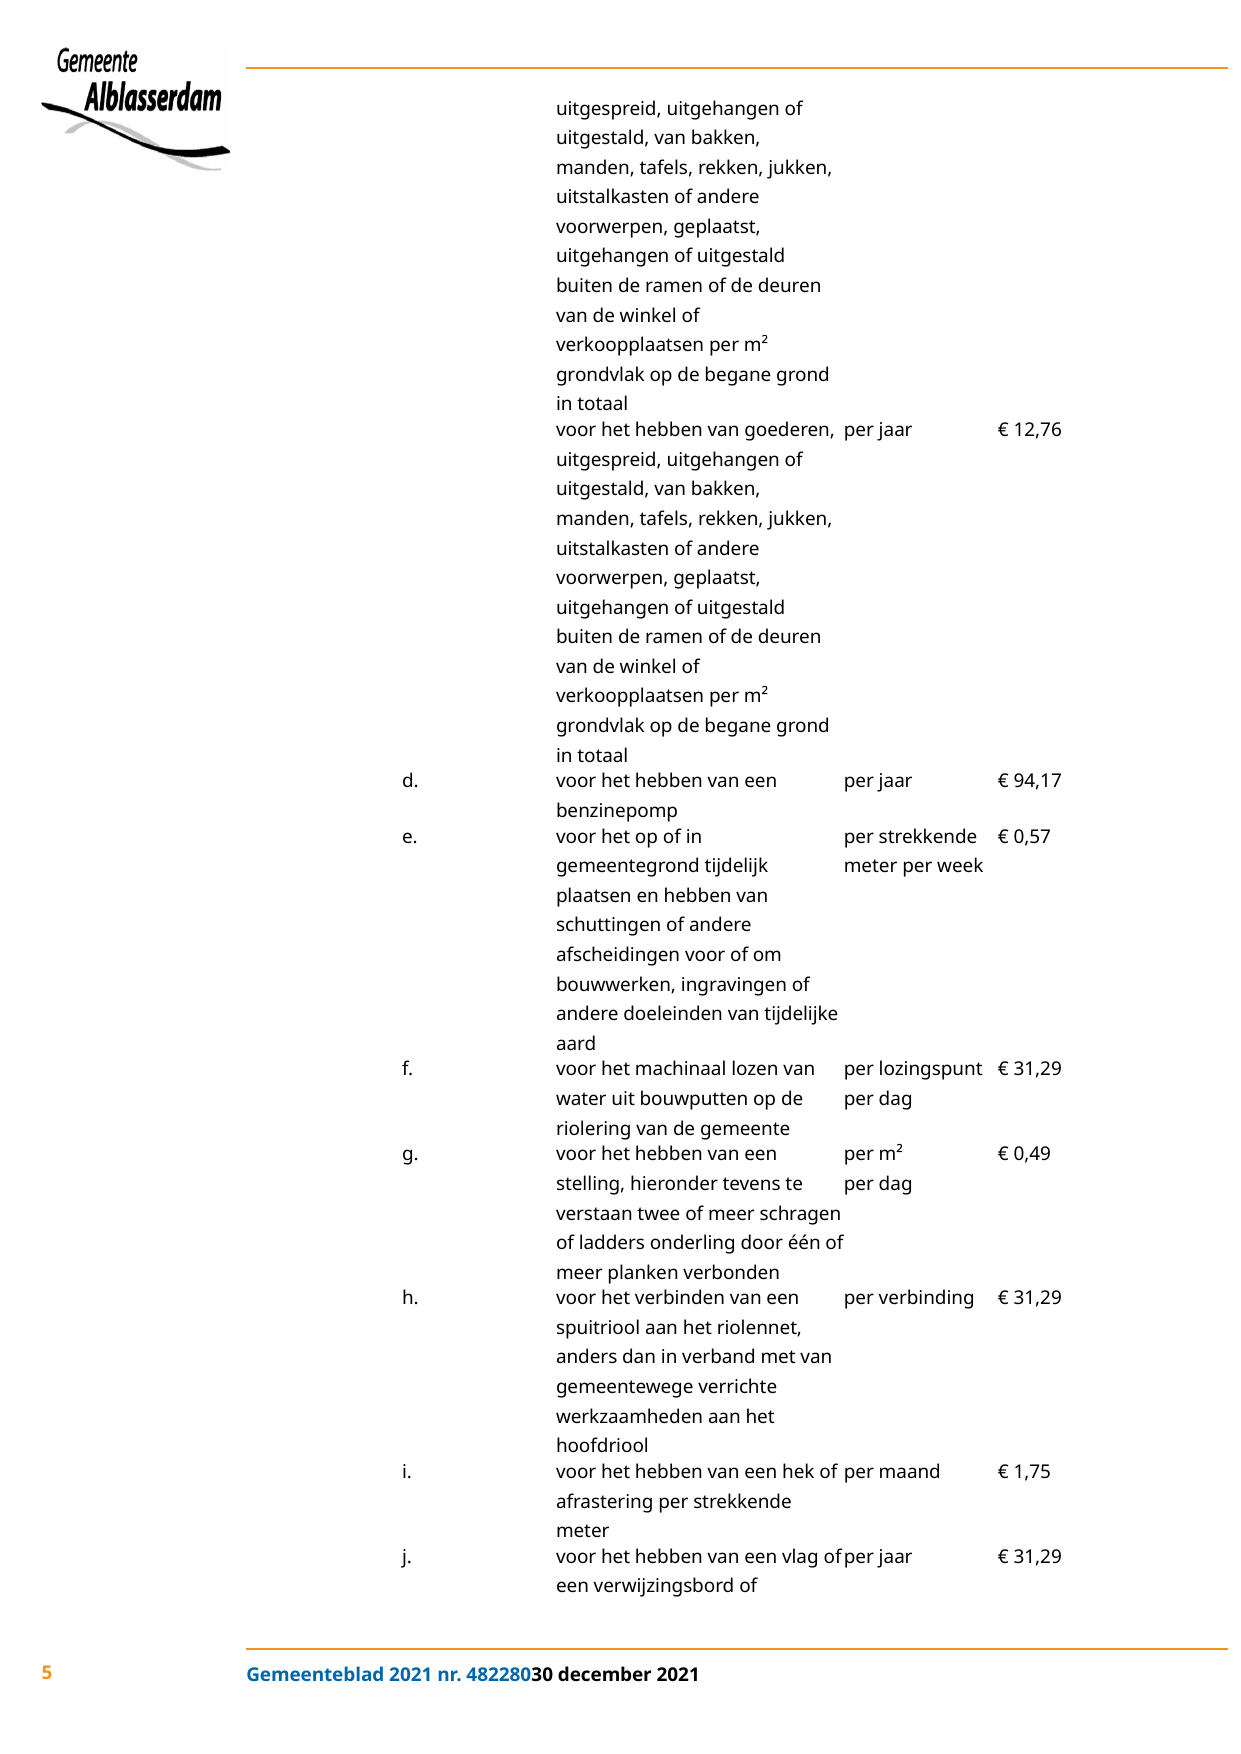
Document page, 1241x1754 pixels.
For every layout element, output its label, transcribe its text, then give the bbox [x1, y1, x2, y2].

table_cell h. [402, 1285, 556, 1458]
table_cell per verbinding [844, 1285, 998, 1458]
table_cell g. [402, 1141, 556, 1284]
table_cell voor het hebben van een stelling, hieronder tevens te verstaan twee of meer schragen of ladders onderling door één of meer planken verbonden [556, 1141, 844, 1284]
table_cell voor het hebben van een benzinepomp [556, 768, 844, 823]
table_cell [248, 1458, 402, 1543]
table_cell [248, 768, 402, 823]
table_cell [402, 95, 556, 416]
table_cell [248, 1141, 402, 1284]
table_cell [248, 1056, 402, 1141]
table_cell [248, 1543, 402, 1598]
table_cell f. [402, 1056, 556, 1141]
table_cell € 94,17 [998, 768, 1152, 823]
table_cell € 31,29 [998, 1543, 1152, 1598]
table_cell [248, 416, 402, 767]
table_cell € 1,75 [998, 1458, 1152, 1543]
table_cell voor het verbinden van een spuitriool aan het riolennet, anders dan in verband met van gemeentewege verrichte werkzaamheden aan het hoofdriool [556, 1285, 844, 1458]
table_cell j. [402, 1543, 556, 1598]
table_cell per m² per dag [844, 1141, 998, 1284]
table_cell per jaar [844, 416, 998, 767]
table_cell [998, 95, 1152, 416]
table_cell uitgespreid, uitgehangen of uitgestald, van bakken, manden, tafels, rekken, jukken, uitstalkasten of andere voorwerpen, geplaatst, uitgehangen of uitgestald buiten de ramen of de deuren van de winkel of verkoopplaatsen per m² grondvlak op de begane grond in totaal [556, 95, 844, 416]
table_cell € 31,29 [998, 1056, 1152, 1141]
table_cell voor het hebben van goederen, uitgespreid, uitgehangen of uitgestald, van bakken, manden, tafels, rekken, jukken, uitstalkasten of andere voorwerpen, geplaatst, uitgehangen of uitgestald buiten de ramen of de deuren van de winkel of verkoopplaatsen per m² grondvlak op de begane grond in totaal [556, 416, 844, 767]
table_cell € 0,49 [998, 1141, 1152, 1284]
table_cell [248, 823, 402, 1056]
picture [41, 47, 231, 172]
table_cell per jaar [844, 1543, 998, 1598]
table_cell [402, 416, 556, 767]
table_cell per lozingspunt per dag [844, 1056, 998, 1141]
table_cell € 31,29 [998, 1285, 1152, 1458]
table_cell [248, 95, 402, 416]
table_cell per strekkende meter per week [844, 823, 998, 1056]
table_cell i. [402, 1458, 556, 1543]
table_cell d. [402, 768, 556, 823]
table_cell € 0,57 [998, 823, 1152, 1056]
table_cell voor het machinaal lozen van water uit bouwputten op de riolering van de gemeente [556, 1056, 844, 1141]
table_cell e. [402, 823, 556, 1056]
table_cell voor het hebben van een vlag of een verwijzingsbord of [556, 1543, 844, 1598]
table_cell per jaar [844, 768, 998, 823]
table_cell per maand [844, 1458, 998, 1543]
table_cell voor het hebben van een hek of afrastering per strekkende meter [556, 1458, 844, 1543]
table_cell voor het op of in gemeentegrond tijdelijk plaatsen en hebben van schuttingen of andere afscheidingen voor of om bouwwerken, ingravingen of andere doeleinden van tijdelijke aard [556, 823, 844, 1056]
table_cell € 12,76 [998, 416, 1152, 767]
table_cell [248, 1285, 402, 1458]
table_cell [844, 95, 998, 416]
